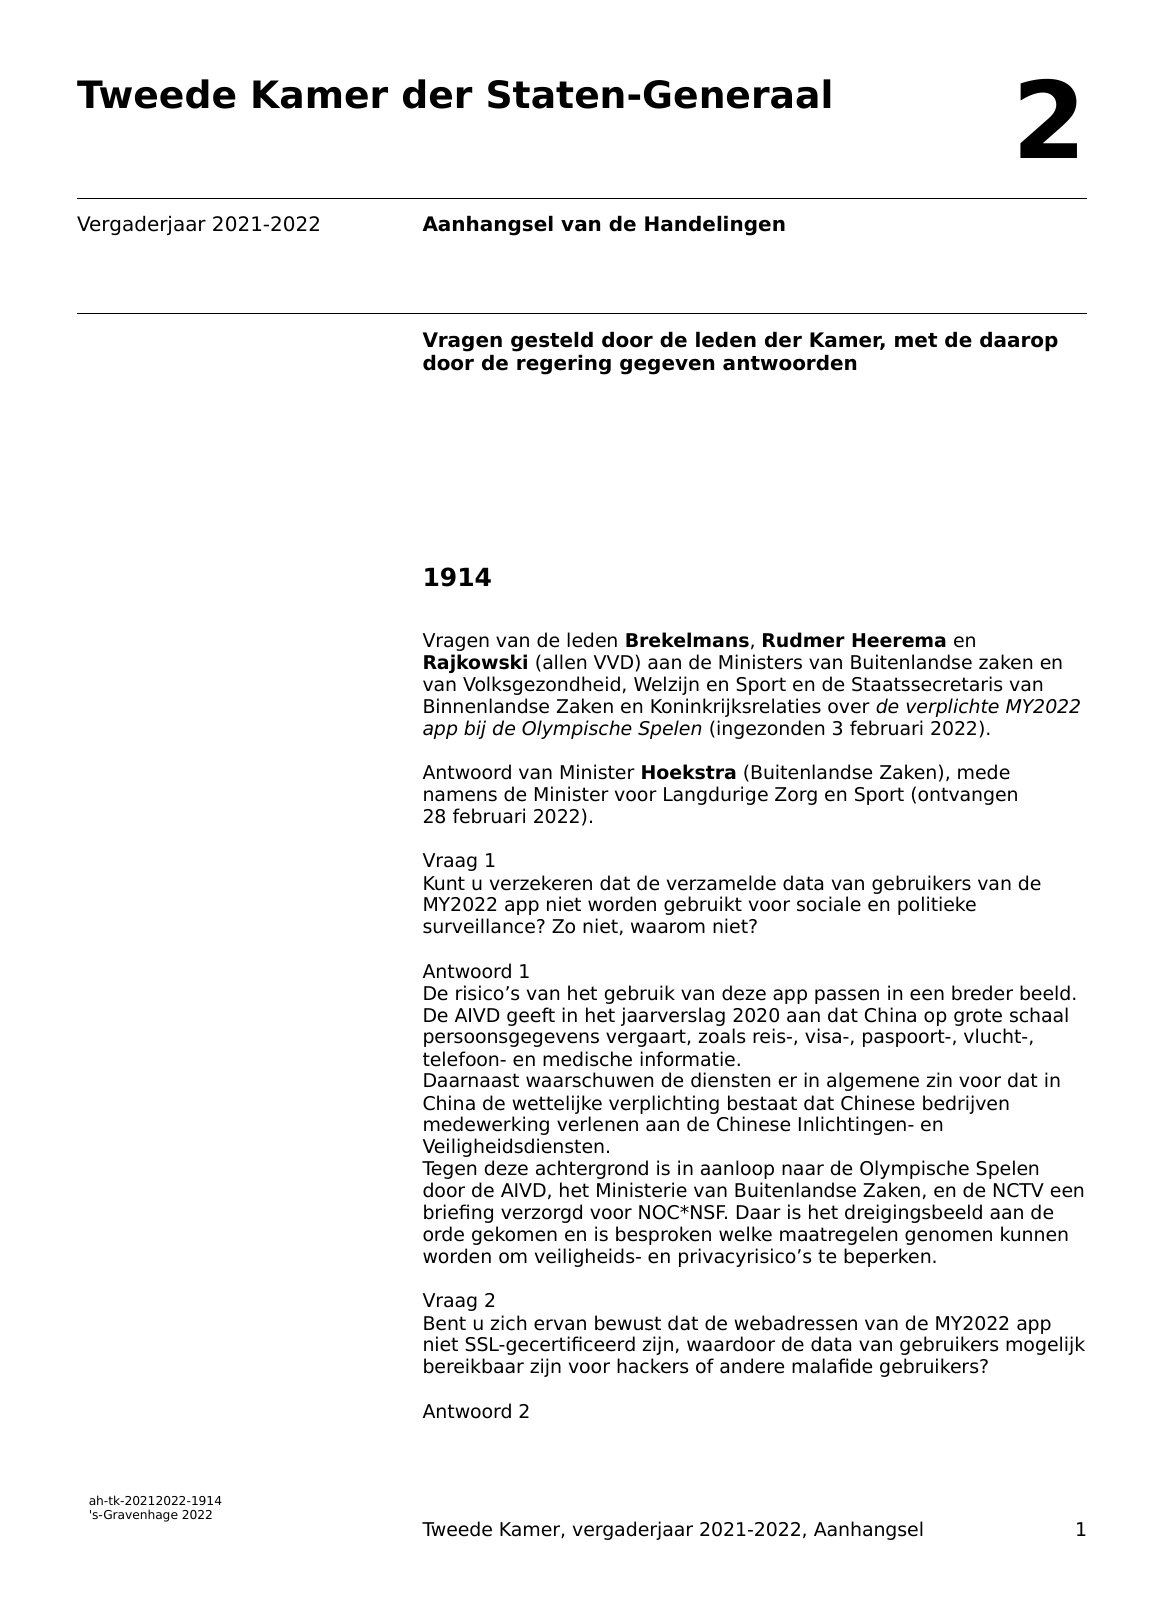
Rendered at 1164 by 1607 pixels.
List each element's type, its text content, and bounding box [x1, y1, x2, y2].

table_cell [77, 314, 422, 375]
text Vraag 2 [422, 1290, 1087, 1312]
text 's-Gravenhage 2022 [88, 1508, 323, 1522]
text Vraag 1 [422, 850, 1087, 872]
table_header Tweede Kamer der Staten-Generaal [77, 59, 886, 198]
text Kunt u verzekeren dat de verzamelde data van gebruikers van de MY2022 app niet worden gebruikt voor sociale en politieke surveillance? Zo niet, waarom niet? [422, 872, 1087, 938]
text De risico’s van het gebruik van deze app passen in een breder beeld. De AIVD geeft in het jaarverslag 2020 aan dat China op grote schaal persoonsgegevens vergaart, zoals reis-, visa-, paspoort-, vlucht-, telefoon- en medische informatie. [422, 982, 1087, 1070]
text Antwoord 1 [422, 961, 1087, 982]
text ah-tk-20212022-1914 [88, 1494, 323, 1508]
text Vragen van de leden Brekelmans, Rudmer Heerema en Rajkowski (allen VVD) aan de Ministers van Buitenlandse zaken en van Volksgezondheid, Welzijn en Sport en de Staatssecretaris van Binnenlandse Zaken en Koninkrijksrelaties over de verplichte MY2022 app bij de Olympische Spelen (ingezonden 3 februari 2022). [422, 630, 1087, 740]
table_cell Aanhangsel van de Handelingen [422, 199, 1087, 313]
table_cell Vergaderjaar 2021-2022 [77, 199, 422, 313]
text Tegen deze achtergrond is in aanloop naar de Olympische Spelen door de AIVD, het Ministerie van Buitenlandse Zaken, en de NCTV een briefing verzorgd voor NOC*NSF. Daar is het dreigingsbeeld aan de orde gekomen en is besproken welke maatregelen genomen kunnen worden om veiligheids- en privacyrisico’s te beperken. [422, 1158, 1087, 1268]
text Bent u zich ervan bewust dat de webadressen van de MY2022 app niet SSL-gecertificeerd zijn, waardoor de data van gebruikers mogelijk bereikbaar zijn voor hackers of andere malafide gebruikers? [422, 1312, 1087, 1378]
table_header 2 [886, 59, 1087, 198]
text 1914 [422, 563, 1087, 592]
text Antwoord 2 [422, 1401, 1087, 1422]
text Daarnaast waarschuwen de diensten er in algemene zin voor dat in China de wettelijke verplichting bestaat dat Chinese bedrijven medewerking verlenen aan de Chinese Inlichtingen- en Veiligheidsdiensten. [422, 1070, 1087, 1158]
text Antwoord van Minister Hoekstra (Buitenlandse Zaken), mede namens de Minister voor Langdurige Zorg en Sport (ontvangen 28 februari 2022). [422, 762, 1087, 828]
table_cell Vragen gesteld door de leden der Kamer, met de daarop door de regering gegeven antwoorden [422, 314, 1087, 375]
